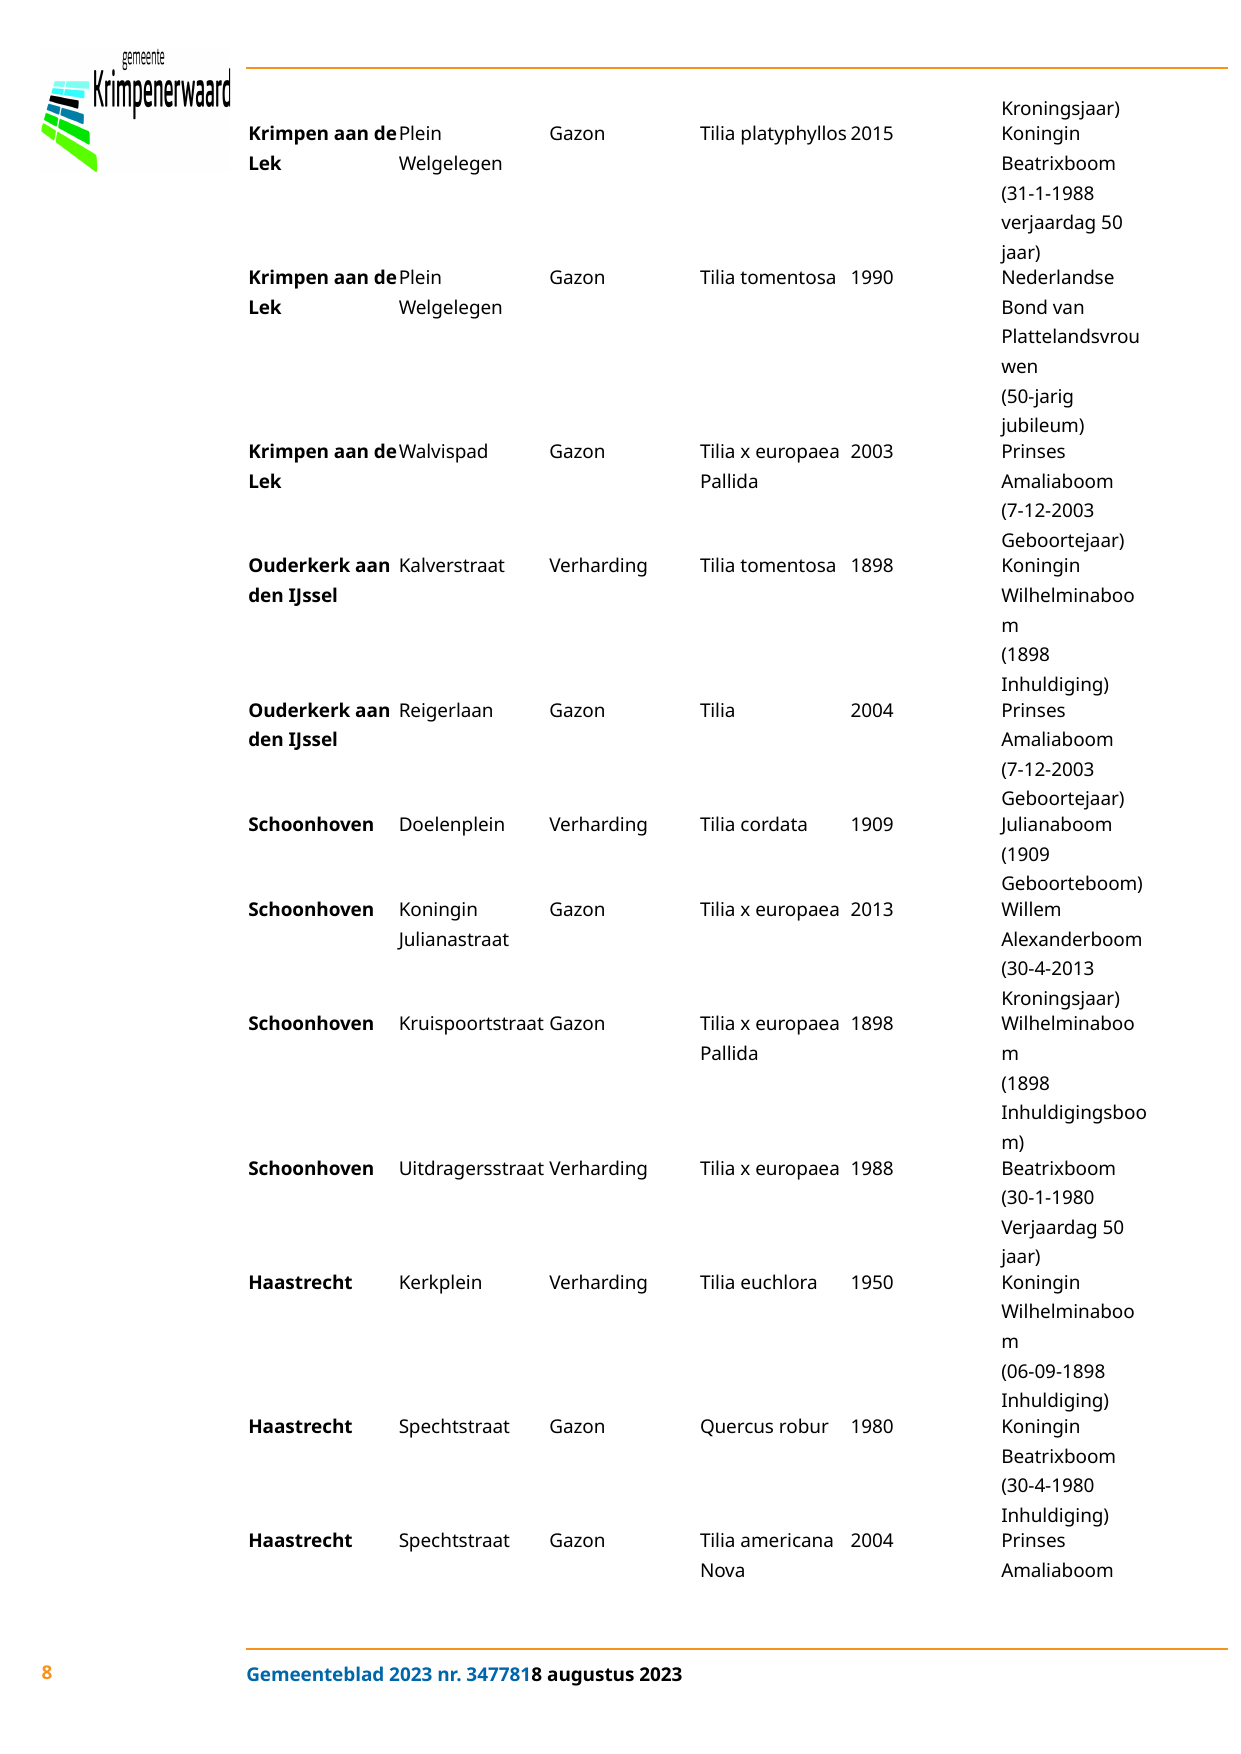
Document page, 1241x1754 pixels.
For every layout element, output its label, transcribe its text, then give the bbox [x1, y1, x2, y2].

table_cell 2003 [850, 438, 1001, 553]
table_cell Schoonhoven [248, 811, 398, 896]
table_cell Koningin Wilhelminaboom (1898 Inhuldiging) [1001, 553, 1152, 697]
table_cell Prinses Amaliaboom (7-12-2003 Geboortejaar) [1001, 438, 1152, 553]
table_cell Verharding [549, 553, 700, 697]
table_cell Plein Welgelegen [399, 121, 549, 264]
table_cell Doelenplein [399, 811, 549, 896]
table_cell 1898 [850, 1011, 1001, 1155]
picture [41, 47, 231, 172]
table_cell Tilia x europaea [700, 1155, 850, 1269]
table_cell Prinses Amaliaboom [1001, 1528, 1152, 1583]
table_cell 1990 [850, 265, 1001, 438]
table_cell Gazon [549, 1528, 700, 1583]
table_cell 2004 [850, 1528, 1001, 1583]
table_cell Koningin Beatrixboom (31-1-1988 verjaardag 50 jaar) [1001, 121, 1152, 264]
table_cell Julianaboom (1909 Geboorteboom) [1001, 811, 1152, 896]
table_cell Spechtstraat [399, 1413, 549, 1528]
table_cell Gazon [549, 438, 700, 553]
table_cell Koningin Beatrixboom (30-4-1980 Inhuldiging) [1001, 1413, 1152, 1528]
table_cell 2004 [850, 697, 1001, 811]
table_cell Tilia tomentosa [700, 553, 850, 697]
table_cell Krimpen aan de Lek [248, 438, 398, 553]
table_cell 1980 [850, 1413, 1001, 1528]
table_cell Plein Welgelegen [399, 265, 549, 438]
table_cell Koningin Julianastraat [399, 896, 549, 1011]
table_cell [248, 95, 398, 121]
table_cell Tilia euchlora [700, 1269, 850, 1413]
table_cell Tilia americana Nova [700, 1528, 850, 1583]
table_cell Gazon [549, 697, 700, 811]
table_cell Tilia x europaea [700, 896, 850, 1011]
table_cell 1988 [850, 1155, 1001, 1269]
table_cell Tilia cordata [700, 811, 850, 896]
table_cell Schoonhoven [248, 1155, 398, 1269]
table_cell Tilia [700, 697, 850, 811]
table_cell Gazon [549, 1413, 700, 1528]
table_cell Beatrixboom (30-1-1980 Verjaardag 50 jaar) [1001, 1155, 1152, 1269]
table_cell Krimpen aan de Lek [248, 121, 398, 264]
table_cell Tilia tomentosa [700, 265, 850, 438]
table_cell Koningin Wilhelminaboom (06-09-1898 Inhuldiging) [1001, 1269, 1152, 1413]
table_cell [549, 95, 700, 121]
table_cell [850, 95, 1001, 121]
table_cell [700, 95, 850, 121]
table_cell Nederlandse Bond van Plattelandsvrouwen (50-jarig jubileum) [1001, 265, 1152, 438]
table_cell Gazon [549, 1011, 700, 1155]
table_cell 2013 [850, 896, 1001, 1011]
table_cell Willem Alexanderboom (30-4-2013 Kroningsjaar) [1001, 896, 1152, 1011]
table_cell Ouderkerk aan den IJssel [248, 697, 398, 811]
table_cell Wilhelminaboom (1898 Inhuldigingsboom) [1001, 1011, 1152, 1155]
table_cell Walvispad [399, 438, 549, 553]
table_cell Gazon [549, 265, 700, 438]
table_cell Uitdragersstraat [399, 1155, 549, 1269]
table_cell Ouderkerk aan den IJssel [248, 553, 398, 697]
table_cell Kruispoortstraat [399, 1011, 549, 1155]
table_cell Verharding [549, 1269, 700, 1413]
table_cell Kroningsjaar) [1001, 95, 1152, 121]
table_cell Kalverstraat [399, 553, 549, 697]
table_cell 2015 [850, 121, 1001, 264]
table_cell Tilia platyphyllos [700, 121, 850, 264]
table_cell Haastrecht [248, 1528, 398, 1583]
table_cell 1909 [850, 811, 1001, 896]
table_cell Verharding [549, 811, 700, 896]
table_cell Tilia x europaea Pallida [700, 438, 850, 553]
table_cell Schoonhoven [248, 1011, 398, 1155]
table_cell Haastrecht [248, 1413, 398, 1528]
table_cell [399, 95, 549, 121]
table_cell Tilia x europaea Pallida [700, 1011, 850, 1155]
table_cell Haastrecht [248, 1269, 398, 1413]
table_cell 1950 [850, 1269, 1001, 1413]
table_cell Reigerlaan [399, 697, 549, 811]
table_cell Quercus robur [700, 1413, 850, 1528]
table_cell Schoonhoven [248, 896, 398, 1011]
table_cell Gazon [549, 896, 700, 1011]
table_cell Spechtstraat [399, 1528, 549, 1583]
table_cell Verharding [549, 1155, 700, 1269]
table_cell Krimpen aan de Lek [248, 265, 398, 438]
table_cell 1898 [850, 553, 1001, 697]
table_cell Gazon [549, 121, 700, 264]
table_cell Prinses Amaliaboom (7-12-2003 Geboortejaar) [1001, 697, 1152, 811]
table_cell Kerkplein [399, 1269, 549, 1413]
